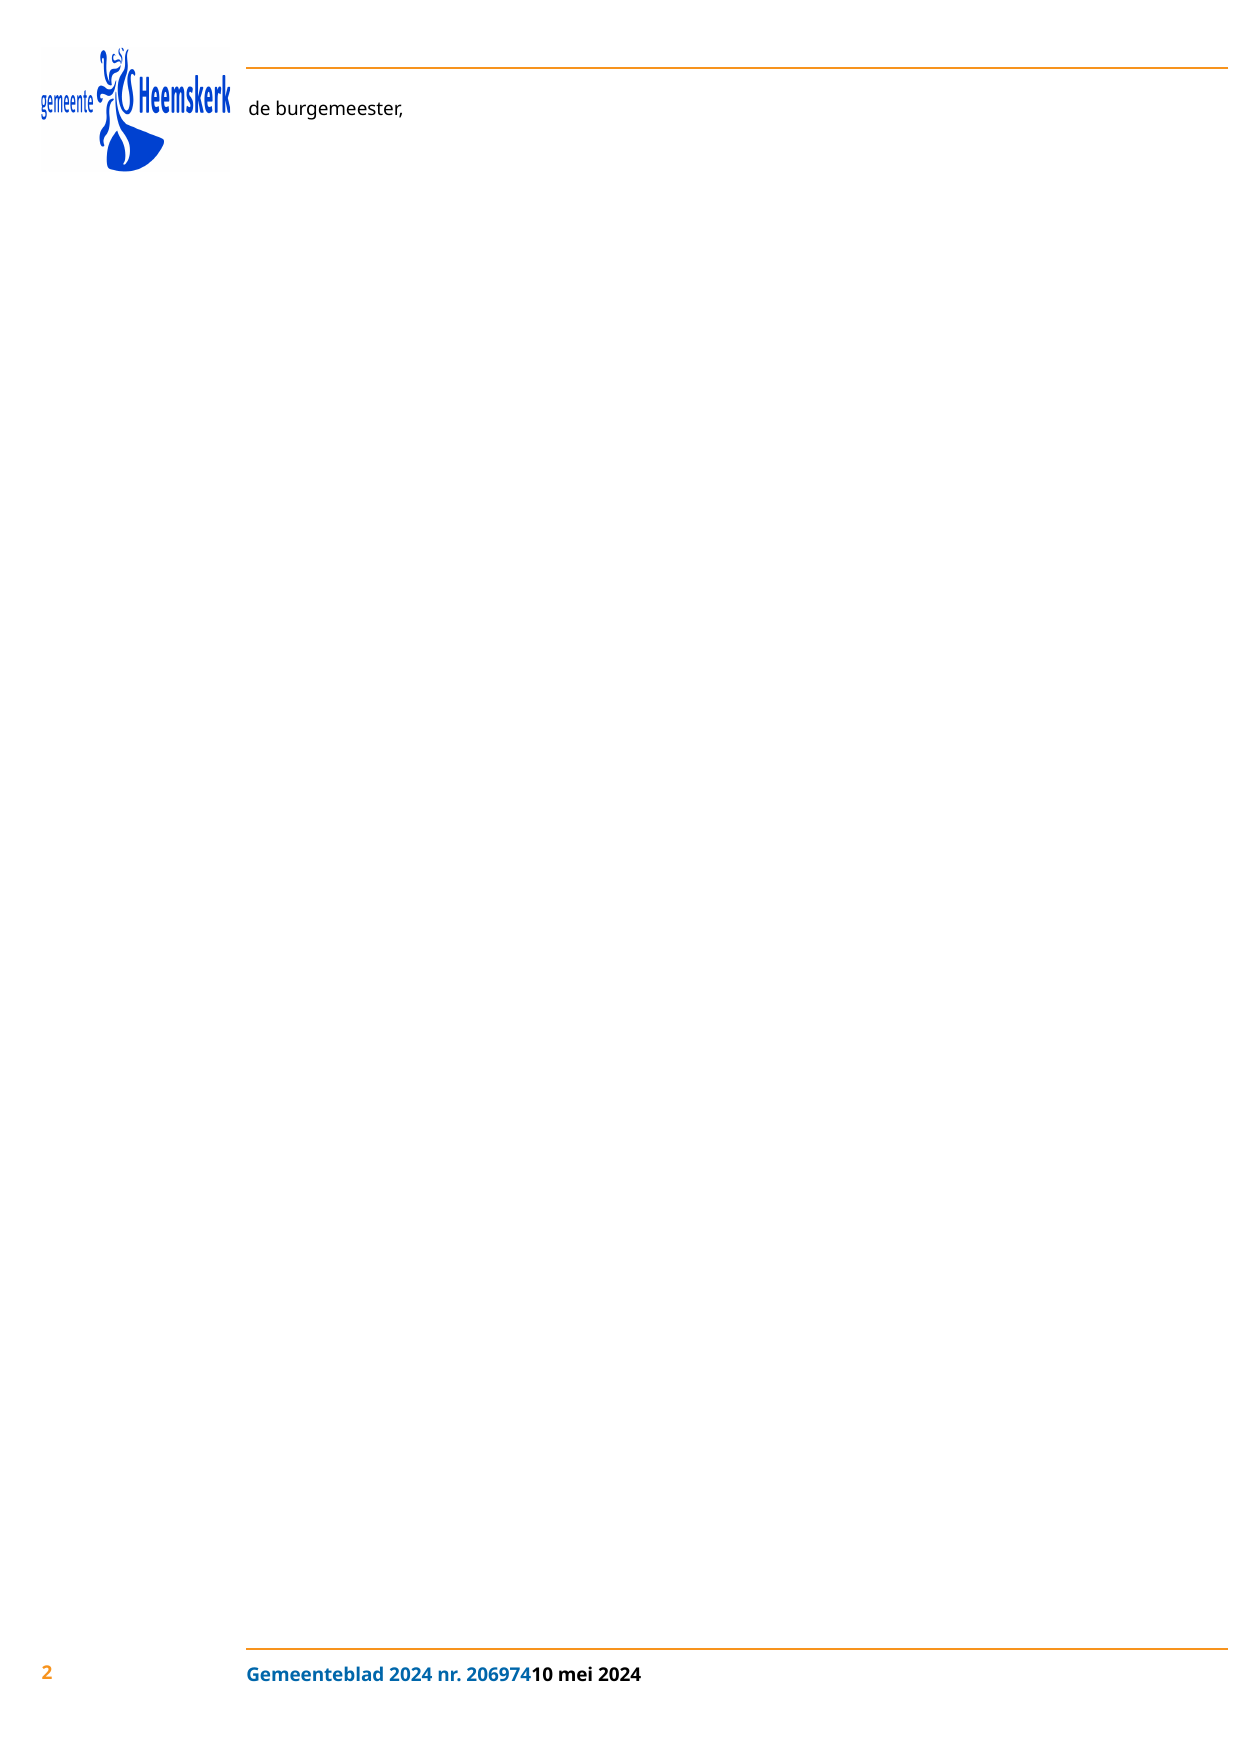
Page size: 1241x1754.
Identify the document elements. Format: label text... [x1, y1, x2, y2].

picture [41, 47, 231, 172]
text de burgemeester, [248, 95, 1152, 121]
